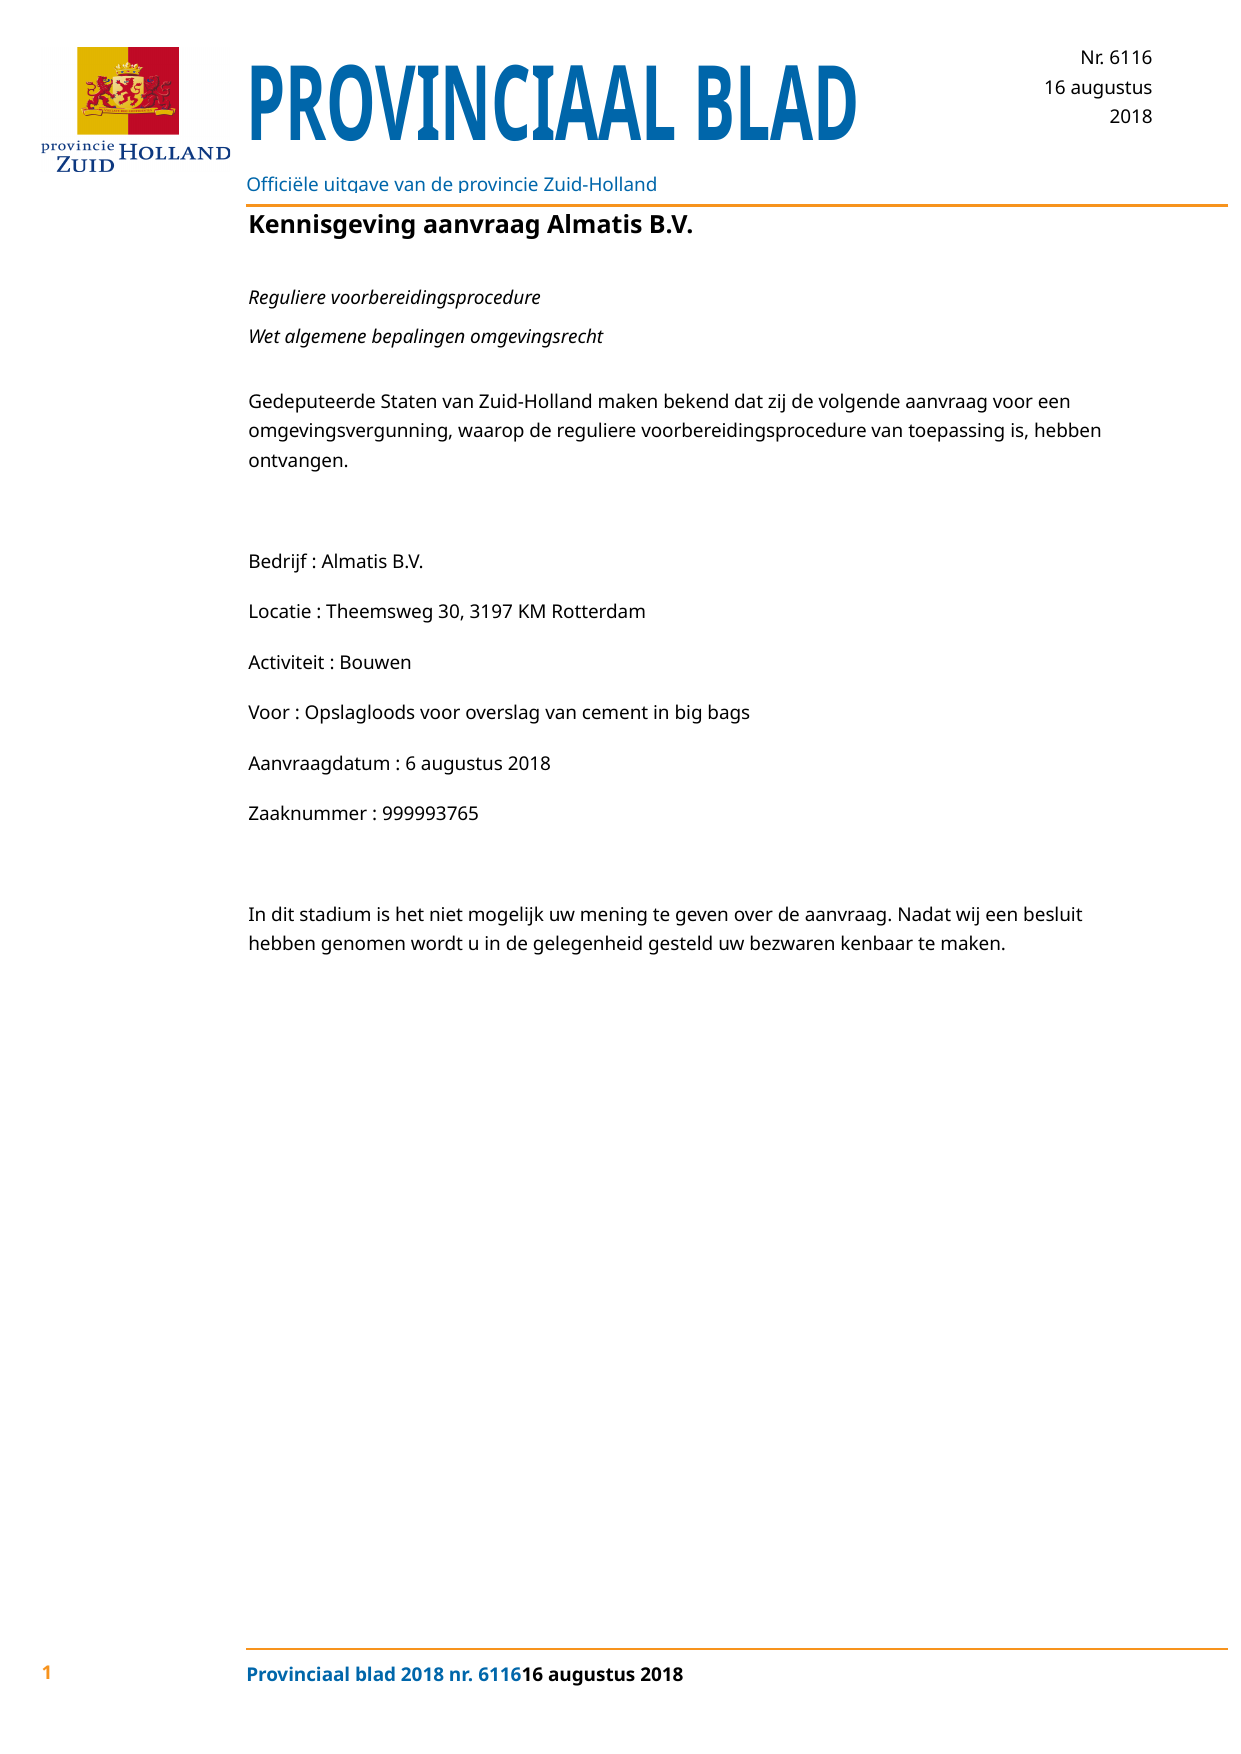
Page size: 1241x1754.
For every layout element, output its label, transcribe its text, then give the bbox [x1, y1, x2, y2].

text Activiteit : Bouwen [248, 649, 1152, 675]
text Locatie : Theemsweg 30, 3197 KM Rotterdam [248, 598, 1152, 624]
text Bedrijf : Almatis B.V. [248, 548, 1152, 574]
text Wet algemene bepalingen omgevingsrecht [248, 323, 1152, 349]
picture [41, 47, 231, 172]
text Zaaknummer : 999993765 [248, 800, 1152, 826]
text Aanvraagdatum : 6 augustus 2018 [248, 750, 1152, 776]
text Kennisgeving aanvraag Almatis B.V. [248, 207, 1152, 241]
text Gedeputeerde Staten van Zuid-Holland maken bekend dat zij de volgende aanvraag voor een omgevingsvergunning, waarop de reguliere voorbereidingsprocedure van toepassing is, hebben ontvangen. [248, 388, 1152, 473]
text In dit stadium is het niet mogelijk uw mening te geven over de aanvraag. Nadat wij een besluit hebben genomen wordt u in de gelegenheid gesteld uw bezwaren kenbaar te maken. [248, 901, 1152, 956]
text Reguliere voorbereidingsprocedure [248, 284, 1152, 309]
text Voor : Opslagloods voor overslag van cement in big bags [248, 699, 1152, 725]
